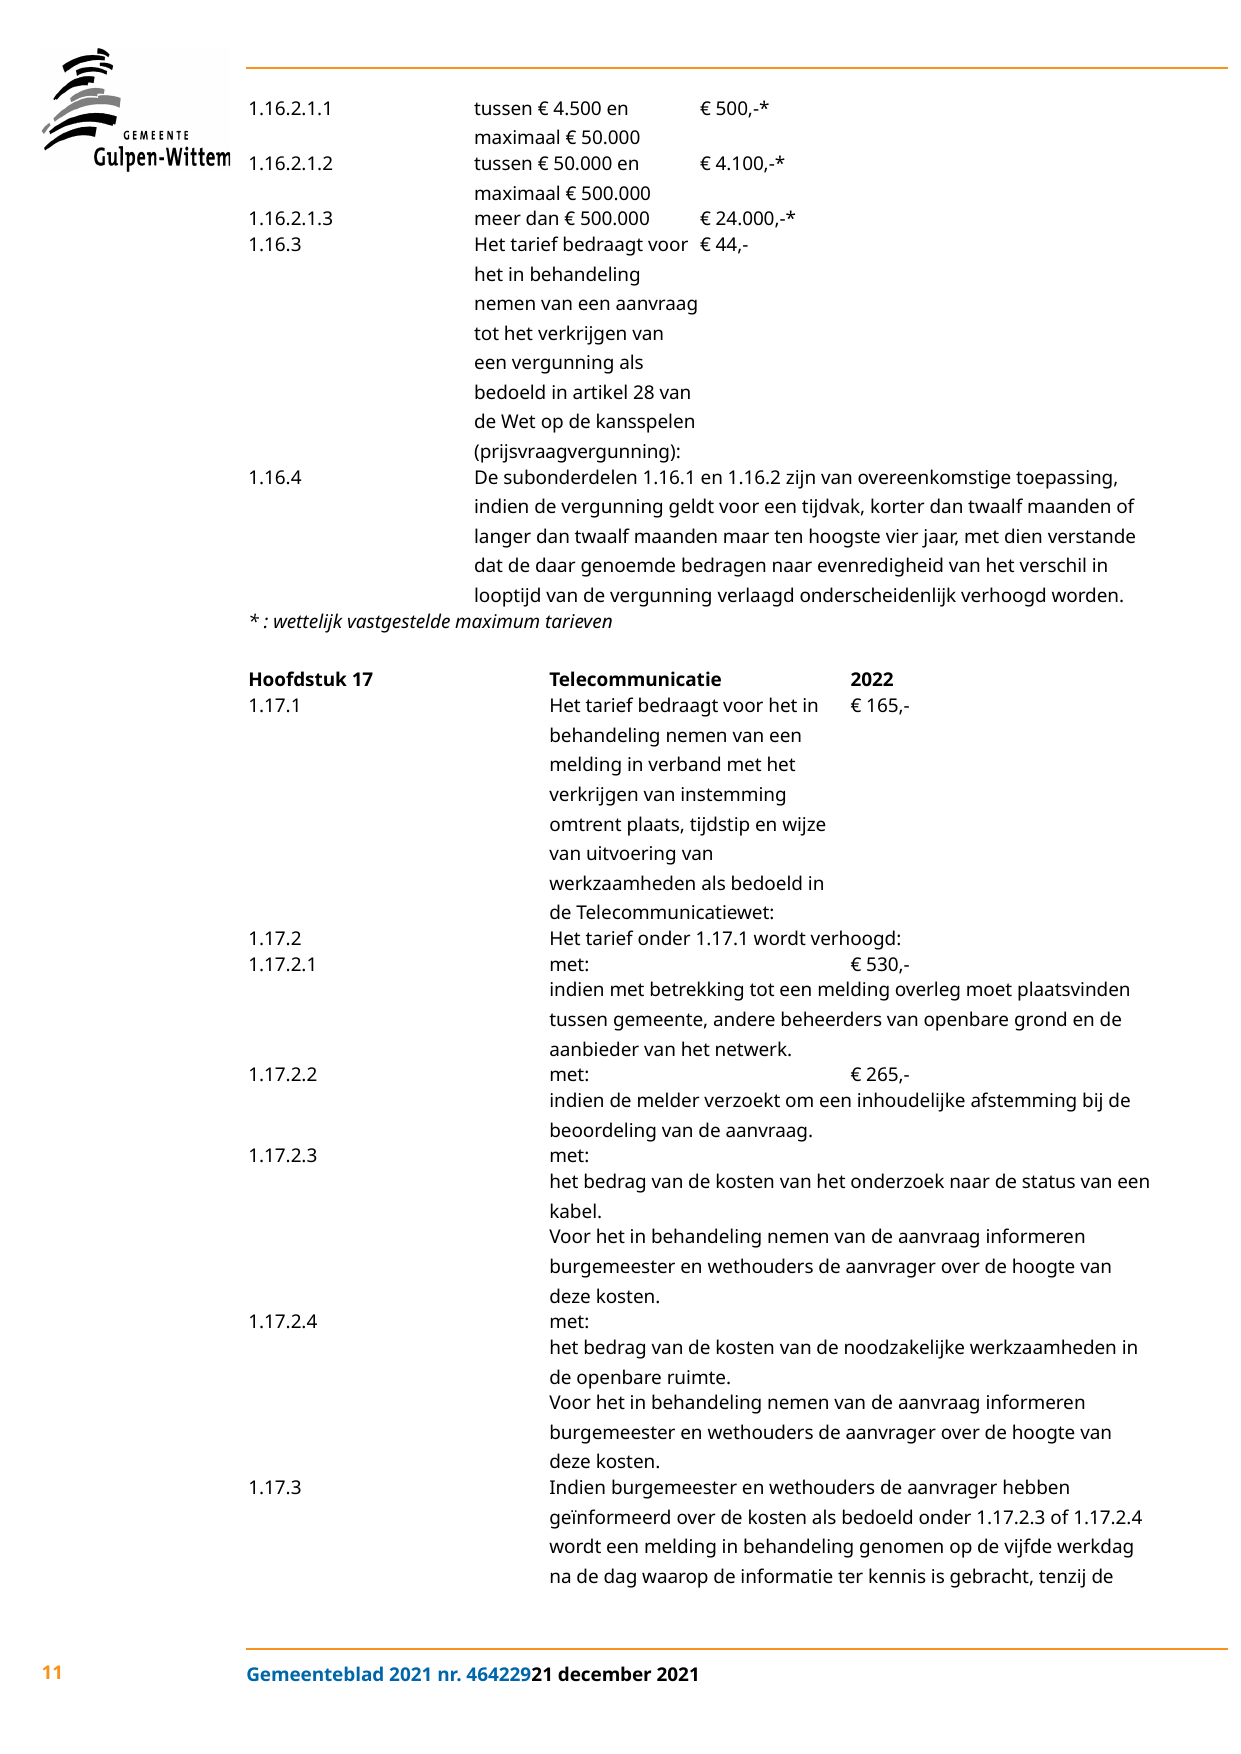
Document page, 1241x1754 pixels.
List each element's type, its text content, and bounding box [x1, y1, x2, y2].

table_cell Voor het in behandeling nemen van de aanvraag informeren burgemeester en wethouders de aanvrager over de hoogte van deze kosten. [549, 1224, 1152, 1308]
table_cell [248, 1087, 549, 1143]
table_cell 1.16.2.1.3 [248, 205, 474, 231]
table_cell met: [549, 1309, 1152, 1334]
table_cell [248, 1224, 549, 1308]
table_cell € 24.000,-* [700, 205, 1152, 231]
table_cell met: [549, 1143, 1152, 1168]
table_cell [248, 977, 549, 1062]
table_cell € 165,- [850, 693, 1152, 925]
table_cell € 44,- [700, 231, 1152, 464]
table_cell 1.16.2.1.2 [248, 150, 474, 205]
table_cell De subonderdelen 1.16.1 en 1.16.2 zijn van overeenkomstige toepassing, indien de vergunning geldt voor een tijdvak, korter dan twaalf maanden of langer dan twaalf maanden maar ten hoogste vier jaar, met dien verstande dat de daar genoemde bedragen naar evenredigheid van het verschil in looptijd van de vergunning verlaagd onderscheidenlijk verhoogd worden. [474, 464, 1152, 608]
table_cell het bedrag van de kosten van het onderzoek naar de status van een kabel. [549, 1168, 1152, 1224]
table_cell 1.17.2.2 [248, 1062, 549, 1087]
table_cell met: [549, 1062, 850, 1087]
table_cell meer dan € 500.000 [474, 205, 700, 231]
table_cell 1.17.2.1 [248, 951, 549, 977]
table_cell [248, 1390, 549, 1474]
table_cell € 265,- [850, 1062, 1152, 1087]
table_cell 1.17.2.3 [248, 1143, 549, 1168]
table_cell indien met betrekking tot een melding overleg moet plaatsvinden tussen gemeente, andere beheerders van openbare grond en de aanbieder van het netwerk. [549, 977, 1152, 1062]
table_cell Indien burgemeester en wethouders de aanvrager hebben geïnformeerd over de kosten als bedoeld onder 1.17.2.3 of 1.17.2.4 wordt een melding in behandeling genomen op de vijfde werkdag na de dag waarop de informatie ter kennis is gebracht, tenzij de [549, 1475, 1152, 1589]
table_cell € 530,- [850, 951, 1152, 977]
table_cell 1.16.2.1.1 [248, 95, 474, 150]
table_cell * : wettelijk vastgestelde maximum tarieven [248, 608, 1152, 634]
table_header 2022 [850, 667, 1152, 692]
table_header Telecommunicatie [549, 667, 850, 692]
table_header Hoofdstuk 17 [248, 667, 549, 692]
table_cell tussen € 50.000 en maximaal € 500.000 [474, 150, 700, 205]
table_cell 1.16.3 [248, 231, 474, 464]
table_cell [248, 1334, 549, 1389]
table_cell 1.16.4 [248, 464, 474, 608]
table_cell 1.17.2.4 [248, 1309, 549, 1334]
table_cell € 500,-* [700, 95, 1152, 150]
table_cell het bedrag van de kosten van de noodzakelijke werkzaamheden in de openbare ruimte. [549, 1334, 1152, 1389]
picture [41, 47, 231, 172]
table_cell [248, 1168, 549, 1224]
table_cell tussen € 4.500 en maximaal € 50.000 [474, 95, 700, 150]
table_cell indien de melder verzoekt om een inhoudelijke afstemming bij de beoordeling van de aanvraag. [549, 1087, 1152, 1143]
table_cell Het tarief bedraagt voor het in behandeling nemen van een melding in verband met het verkrijgen van instemming omtrent plaats, tijdstip en wijze van uitvoering van werkzaamheden als bedoeld in de Telecommunicatiewet: [549, 693, 850, 925]
table_cell 1.17.2 [248, 925, 549, 951]
table_cell met: [549, 951, 850, 977]
table_cell 1.17.1 [248, 693, 549, 925]
table_cell 1.17.3 [248, 1475, 549, 1589]
table_cell Het tarief onder 1.17.1 wordt verhoogd: [549, 925, 1152, 951]
table_cell Het tarief bedraagt voor het in behandeling nemen van een aanvraag tot het verkrijgen van een vergunning als bedoeld in artikel 28 van de Wet op de kansspelen (prijsvraagvergunning): [474, 231, 700, 464]
table_cell € 4.100,-* [700, 150, 1152, 205]
table_cell Voor het in behandeling nemen van de aanvraag informeren burgemeester en wethouders de aanvrager over de hoogte van deze kosten. [549, 1390, 1152, 1474]
